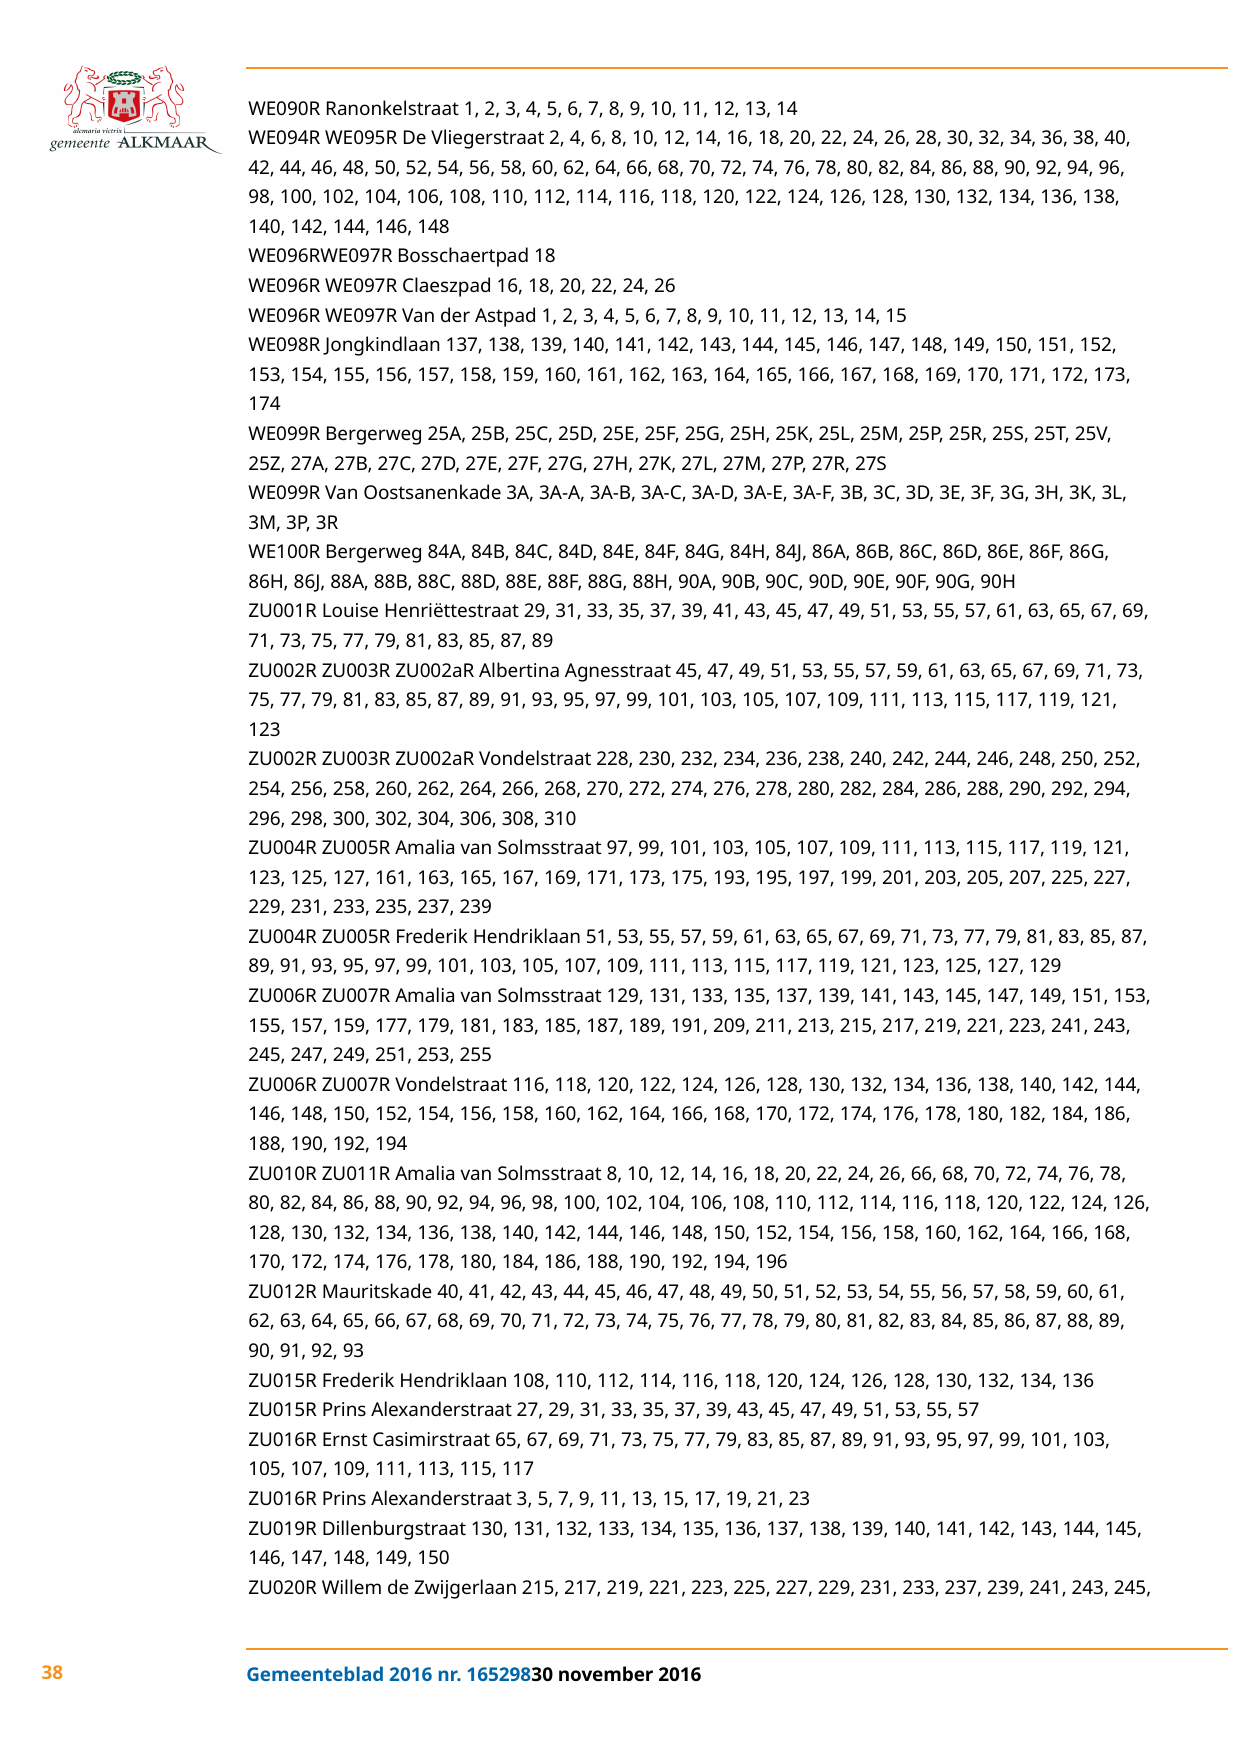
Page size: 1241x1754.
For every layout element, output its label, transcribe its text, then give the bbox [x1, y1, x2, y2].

text ZU010R ZU011R Amalia van Solmsstraat 8, 10, 12, 14, 16, 18, 20, 22, 24, 26, 66, 68, 70, 72, 74, 76, 78, 80, 82, 84, 86, 88, 90, 92, 94, 96, 98, 100, 102, 104, 106, 108, 110, 112, 114, 116, 118, 120, 122, 124, 126, 128, 130, 132, 134, 136, 138, 140, 142, 144, 146, 148, 150, 152, 154, 156, 158, 160, 162, 164, 166, 168, 170, 172, 174, 176, 178, 180, 184, 186, 188, 190, 192, 194, 196 [248, 1160, 1152, 1274]
text WE099R Van Oostsanenkade 3A, 3A-A, 3A-B, 3A-C, 3A-D, 3A-E, 3A-F, 3B, 3C, 3D, 3E, 3F, 3G, 3H, 3K, 3L, 3M, 3P, 3R [248, 479, 1152, 535]
text ZU004R ZU005R Frederik Hendriklaan 51, 53, 55, 57, 59, 61, 63, 65, 67, 69, 71, 73, 77, 79, 81, 83, 85, 87, 89, 91, 93, 95, 97, 99, 101, 103, 105, 107, 109, 111, 113, 115, 117, 119, 121, 123, 125, 127, 129 [248, 923, 1152, 978]
text ZU002R ZU003R ZU002aR Albertina Agnesstraat 45, 47, 49, 51, 53, 55, 57, 59, 61, 63, 65, 67, 69, 71, 73, 75, 77, 79, 81, 83, 85, 87, 89, 91, 93, 95, 97, 99, 101, 103, 105, 107, 109, 111, 113, 115, 117, 119, 121, 123 [248, 657, 1152, 742]
text WE096RWE097R Bosschaertpad 18 [248, 243, 1152, 268]
text WE100R Bergerweg 84A, 84B, 84C, 84D, 84E, 84F, 84G, 84H, 84J, 86A, 86B, 86C, 86D, 86E, 86F, 86G, 86H, 86J, 88A, 88B, 88C, 88D, 88E, 88F, 88G, 88H, 90A, 90B, 90C, 90D, 90E, 90F, 90G, 90H [248, 538, 1152, 594]
text ZU019R Dillenburgstraat 130, 131, 132, 133, 134, 135, 136, 137, 138, 139, 140, 141, 142, 143, 144, 145, 146, 147, 148, 149, 150 [248, 1515, 1152, 1570]
text WE099R Bergerweg 25A, 25B, 25C, 25D, 25E, 25F, 25G, 25H, 25K, 25L, 25M, 25P, 25R, 25S, 25T, 25V, 25Z, 27A, 27B, 27C, 27D, 27E, 27F, 27G, 27H, 27K, 27L, 27M, 27P, 27R, 27S [248, 420, 1152, 476]
picture [41, 47, 231, 172]
text ZU020R Willem de Zwijgerlaan 215, 217, 219, 221, 223, 225, 227, 229, 231, 233, 237, 239, 241, 243, 245, [248, 1574, 1152, 1600]
text ZU006R ZU007R Amalia van Solmsstraat 129, 131, 133, 135, 137, 139, 141, 143, 145, 147, 149, 151, 153, 155, 157, 159, 177, 179, 181, 183, 185, 187, 189, 191, 209, 211, 213, 215, 217, 219, 221, 223, 241, 243, 245, 247, 249, 251, 253, 255 [248, 982, 1152, 1067]
text ZU015R Prins Alexanderstraat 27, 29, 31, 33, 35, 37, 39, 43, 45, 47, 49, 51, 53, 55, 57 [248, 1396, 1152, 1422]
text WE094R WE095R De Vliegerstraat 2, 4, 6, 8, 10, 12, 14, 16, 18, 20, 22, 24, 26, 28, 30, 32, 34, 36, 38, 40, 42, 44, 46, 48, 50, 52, 54, 56, 58, 60, 62, 64, 66, 68, 70, 72, 74, 76, 78, 80, 82, 84, 86, 88, 90, 92, 94, 96, 98, 100, 102, 104, 106, 108, 110, 112, 114, 116, 118, 120, 122, 124, 126, 128, 130, 132, 134, 136, 138, 140, 142, 144, 146, 148 [248, 124, 1152, 239]
text ZU012R Mauritskade 40, 41, 42, 43, 44, 45, 46, 47, 48, 49, 50, 51, 52, 53, 54, 55, 56, 57, 58, 59, 60, 61, 62, 63, 64, 65, 66, 67, 68, 69, 70, 71, 72, 73, 74, 75, 76, 77, 78, 79, 80, 81, 82, 83, 84, 85, 86, 87, 88, 89, 90, 91, 92, 93 [248, 1278, 1152, 1363]
text WE090R Ranonkelstraat 1, 2, 3, 4, 5, 6, 7, 8, 9, 10, 11, 12, 13, 14 [248, 95, 1152, 121]
text ZU016R Ernst Casimirstraat 65, 67, 69, 71, 73, 75, 77, 79, 83, 85, 87, 89, 91, 93, 95, 97, 99, 101, 103, 105, 107, 109, 111, 113, 115, 117 [248, 1426, 1152, 1481]
text ZU016R Prins Alexanderstraat 3, 5, 7, 9, 11, 13, 15, 17, 19, 21, 23 [248, 1485, 1152, 1511]
text ZU001R Louise Henriëttestraat 29, 31, 33, 35, 37, 39, 41, 43, 45, 47, 49, 51, 53, 55, 57, 61, 63, 65, 67, 69, 71, 73, 75, 77, 79, 81, 83, 85, 87, 89 [248, 598, 1152, 653]
text ZU006R ZU007R Vondelstraat 116, 118, 120, 122, 124, 126, 128, 130, 132, 134, 136, 138, 140, 142, 144, 146, 148, 150, 152, 154, 156, 158, 160, 162, 164, 166, 168, 170, 172, 174, 176, 178, 180, 182, 184, 186, 188, 190, 192, 194 [248, 1071, 1152, 1156]
text ZU002R ZU003R ZU002aR Vondelstraat 228, 230, 232, 234, 236, 238, 240, 242, 244, 246, 248, 250, 252, 254, 256, 258, 260, 262, 264, 266, 268, 270, 272, 274, 276, 278, 280, 282, 284, 286, 288, 290, 292, 294, 296, 298, 300, 302, 304, 306, 308, 310 [248, 746, 1152, 831]
text WE098R Jongkindlaan 137, 138, 139, 140, 141, 142, 143, 144, 145, 146, 147, 148, 149, 150, 151, 152, 153, 154, 155, 156, 157, 158, 159, 160, 161, 162, 163, 164, 165, 166, 167, 168, 169, 170, 171, 172, 173, 174 [248, 331, 1152, 416]
text ZU004R ZU005R Amalia van Solmsstraat 97, 99, 101, 103, 105, 107, 109, 111, 113, 115, 117, 119, 121, 123, 125, 127, 161, 163, 165, 167, 169, 171, 173, 175, 193, 195, 197, 199, 201, 203, 205, 207, 225, 227, 229, 231, 233, 235, 237, 239 [248, 834, 1152, 919]
text WE096R WE097R Claeszpad 16, 18, 20, 22, 24, 26 [248, 272, 1152, 298]
text ZU015R Frederik Hendriklaan 108, 110, 112, 114, 116, 118, 120, 124, 126, 128, 130, 132, 134, 136 [248, 1367, 1152, 1393]
text WE096R WE097R Van der Astpad 1, 2, 3, 4, 5, 6, 7, 8, 9, 10, 11, 12, 13, 14, 15 [248, 302, 1152, 328]
